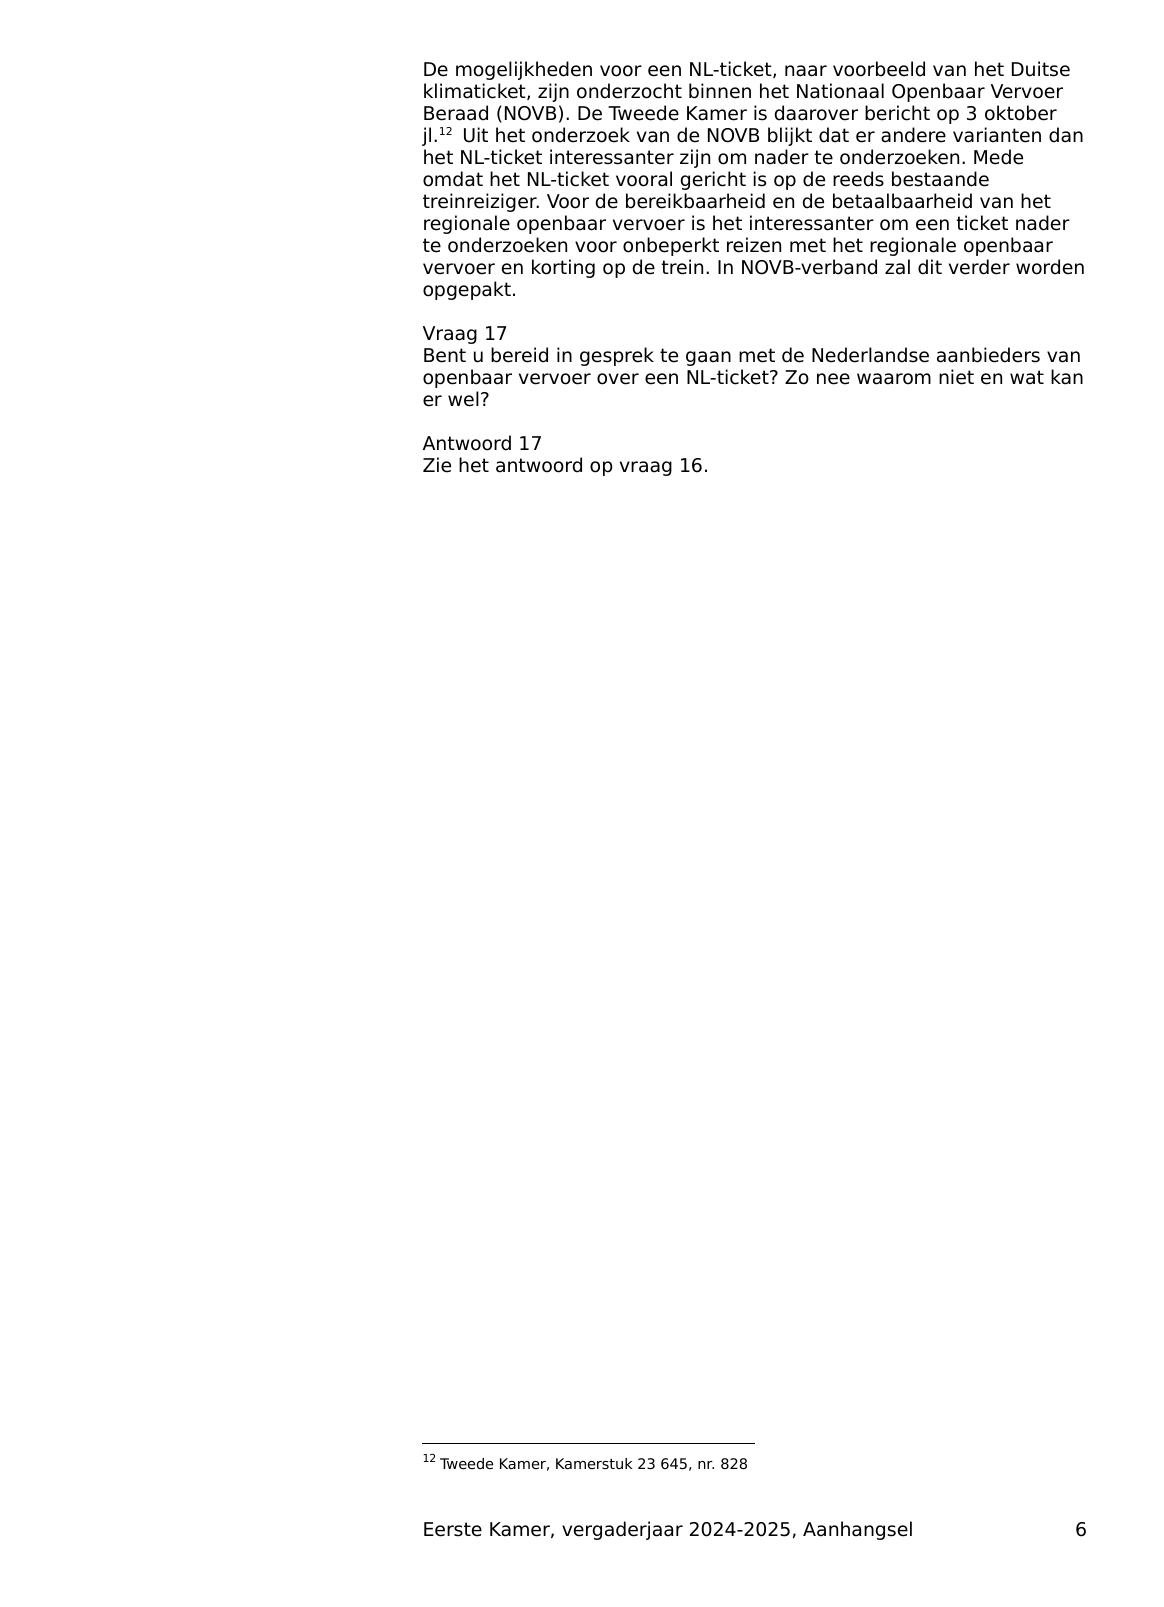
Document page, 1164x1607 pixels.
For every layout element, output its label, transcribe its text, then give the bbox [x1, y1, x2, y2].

text Antwoord 17 [422, 433, 1087, 455]
text Bent u bereid in gesprek te gaan met de Nederlandse aanbieders van openbaar vervoer over een NL-ticket? Zo nee waarom niet en wat kan er wel? [422, 345, 1087, 411]
text Vraag 17 [422, 323, 1087, 345]
text Tweede Kamer, Kamerstuk 23 645, nr. 828 [422, 1452, 1087, 1474]
text Zie het antwoord op vraag 16. [422, 455, 1087, 477]
text De mogelijkheden voor een NL-ticket, naar voorbeeld van het Duitse klimaticket, zijn onderzocht binnen het Nationaal Openbaar Vervoer Beraad (NOVB). De Tweede Kamer is daarover bericht op 3 oktober jl. Uit het onderzoek van de NOVB blijkt dat er andere varianten dan het NL-ticket interessanter zijn om nader te onderzoeken. Mede omdat het NL-ticket vooral gericht is op de reeds bestaande treinreiziger. Voor de bereikbaarheid en de betaalbaarheid van het regionale openbaar vervoer is het interessanter om een ticket nader te onderzoeken voor onbeperkt reizen met het regionale openbaar vervoer en korting op de trein. In NOVB-verband zal dit verder worden opgepakt. [422, 59, 1087, 301]
